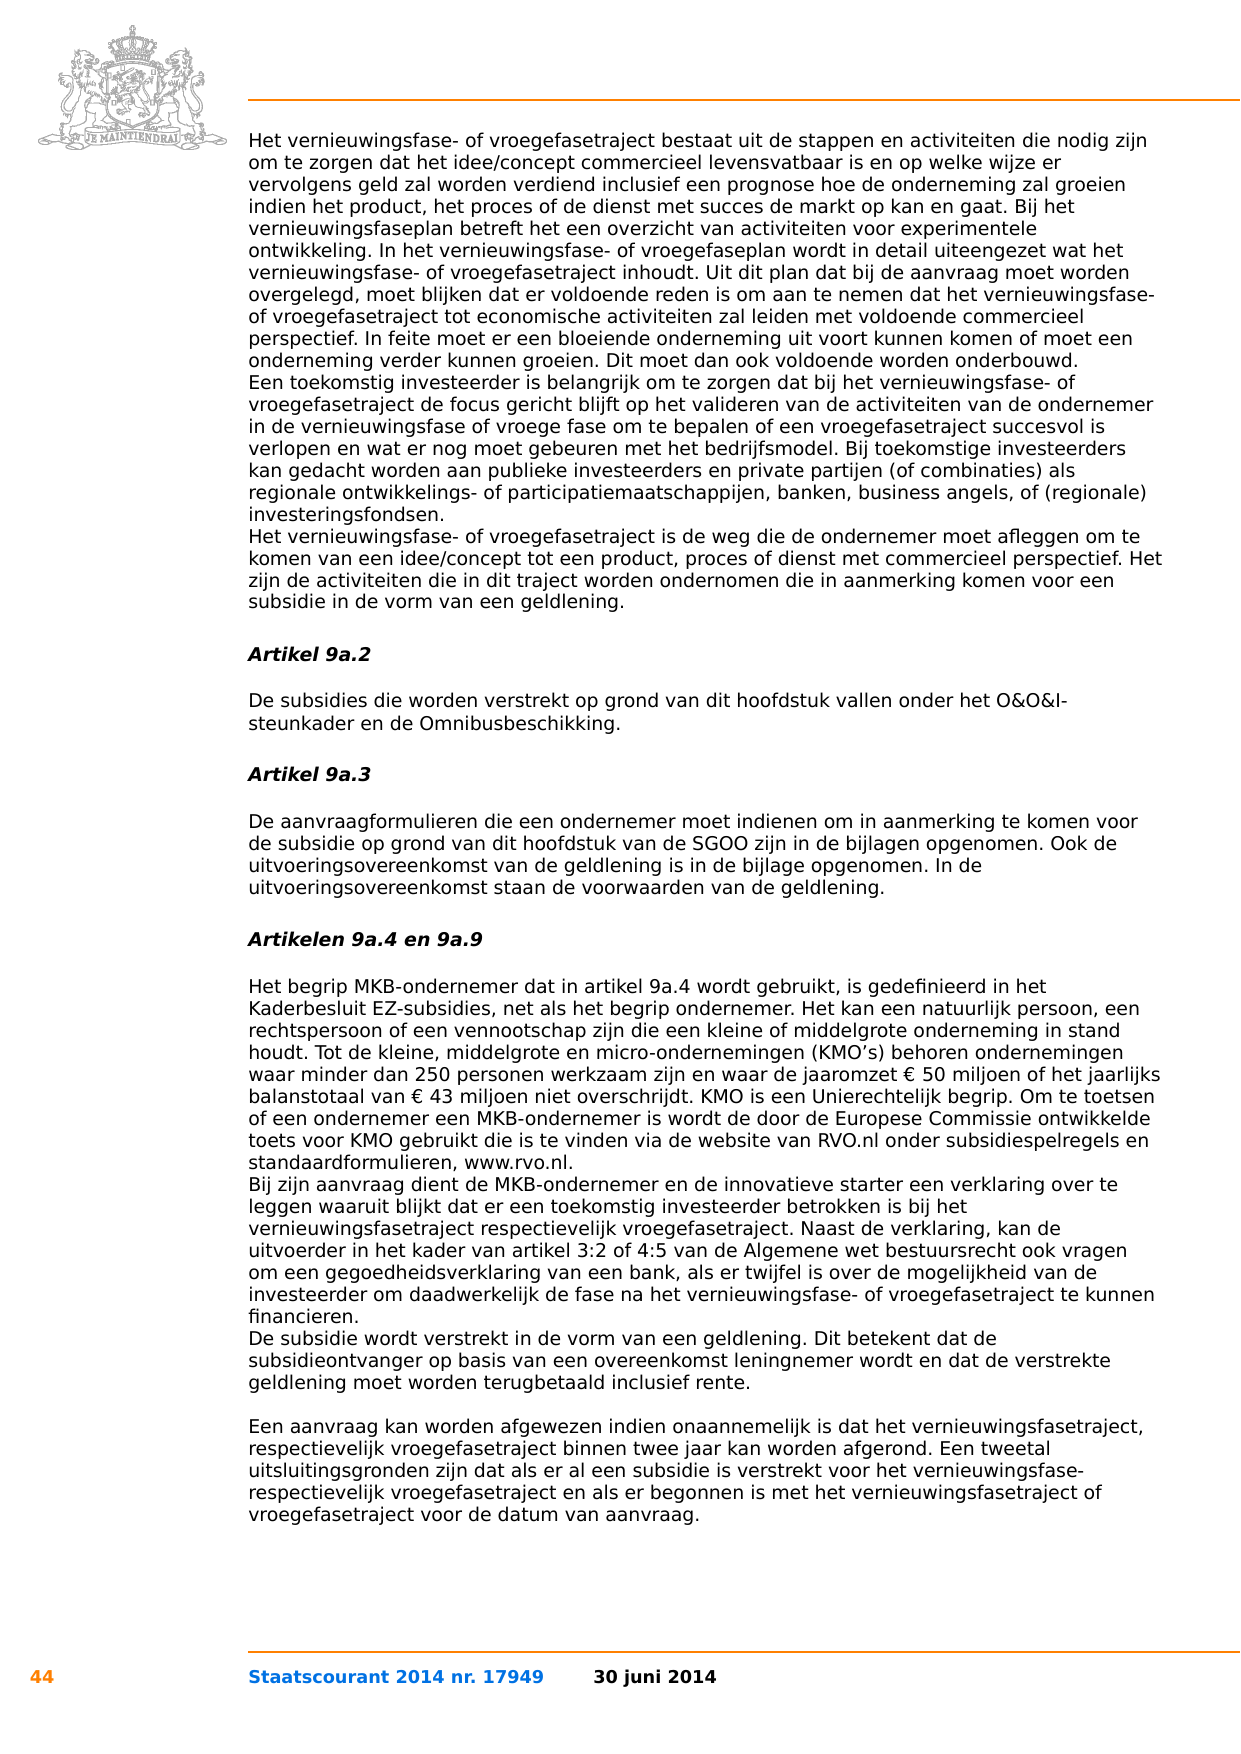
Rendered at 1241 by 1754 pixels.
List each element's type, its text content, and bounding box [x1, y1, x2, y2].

text De aanvraagformulieren die een ondernemer moet indienen om in aanmerking te komen voor de subsidie op grond van dit hoofdstuk van de SGOO zijn in de bijlagen opgenomen. Ook de uitvoeringsovereenkomst van de geldlening is in de bijlage opgenomen. In de uitvoeringsovereenkomst staan de voorwaarden van de geldlening. [248, 811, 1163, 899]
text Het begrip MKB-ondernemer dat in artikel 9a.4 wordt gebruikt, is gedefinieerd in het Kaderbesluit EZ-subsidies, net als het begrip ondernemer. Het kan een natuurlijk persoon, een rechtspersoon of een vennootschap zijn die een kleine of middelgrote onderneming in stand houdt. Tot de kleine, middelgrote en micro-ondernemingen (KMO’s) behoren ondernemingen waar minder dan 250 personen werkzaam zijn en waar de jaaromzet € 50 miljoen of het jaarlijks balanstotaal van € 43 miljoen niet overschrijdt. KMO is een Unierechtelijk begrip. Om te toetsen of een ondernemer een MKB-ondernemer is wordt de door de Europese Commissie ontwikkelde toets voor KMO gebruikt die is te vinden via de website van RVO.nl onder subsidiespelregels en standaardformulieren, www.rvo.nl. [248, 976, 1163, 1174]
text De subsidie wordt verstrekt in de vorm van een geldlening. Dit betekent dat de subsidieontvanger op basis van een overeenkomst leningnemer wordt en dat de verstrekte geldlening moet worden terugbetaald inclusief rente. [248, 1328, 1163, 1394]
text Bij zijn aanvraag dient de MKB-ondernemer en de innovatieve starter een verklaring over te leggen waaruit blijkt dat er een toekomstig investeerder betrokken is bij het vernieuwingsfasetraject respectievelijk vroegefasetraject. Naast de verklaring, kan de uitvoerder in het kader van artikel 3:2 of 4:5 van de Algemene wet bestuursrecht ook vragen om een gegoedheidsverklaring van een bank, als er twijfel is over de mogelijkheid van de investeerder om daadwerkelijk de fase na het vernieuwingsfase- of vroegefasetraject te kunnen financieren. [248, 1174, 1163, 1328]
text Een toekomstig investeerder is belangrijk om te zorgen dat bij het vernieuwingsfase- of vroegefasetraject de focus gericht blijft op het valideren van de activiteiten van de ondernemer in de vernieuwingsfase of vroege fase om te bepalen of een vroegefasetraject succesvol is verlopen en wat er nog moet gebeuren met het bedrijfsmodel. Bij toekomstige investeerders kan gedacht worden aan publieke investeerders en private partijen (of combinaties) als regionale ontwikkelings- of participatiemaatschappijen, banken, business angels, of (regionale) investeringsfondsen. [248, 372, 1163, 526]
text Het vernieuwingsfase- of vroegefasetraject is de weg die de ondernemer moet afleggen om te komen van een idee/concept tot een product, proces of dienst met commercieel perspectief. Het zijn de activiteiten die in dit traject worden ondernomen die in aanmerking komen voor een subsidie in de vorm van een geldlening. [248, 526, 1163, 613]
subtitle Artikel 9a.2 [248, 643, 1163, 665]
text Een aanvraag kan worden afgewezen indien onaannemelijk is dat het vernieuwingsfasetraject, respectievelijk vroegefasetraject binnen twee jaar kan worden afgerond. Een tweetal uitsluitingsgronden zijn dat als er al een subsidie is verstrekt voor het vernieuwingsfase- respectievelijk vroegefasetraject en als er begonnen is met het vernieuwingsfasetraject of vroegefasetraject voor de datum van aanvraag. [248, 1416, 1163, 1526]
text De subsidies die worden verstrekt op grond van dit hoofdstuk vallen onder het O&O&I-steunkader en de Omnibusbeschikking. [248, 690, 1163, 734]
text Het vernieuwingsfase- of vroegefasetraject bestaat uit de stappen en activiteiten die nodig zijn om te zorgen dat het idee/concept commercieel levensvatbaar is en op welke wijze er vervolgens geld zal worden verdiend inclusief een prognose hoe de onderneming zal groeien indien het product, het proces of de dienst met succes de markt op kan en gaat. Bij het vernieuwingsfaseplan betreft het een overzicht van activiteiten voor experimentele ontwikkeling. In het vernieuwingsfase- of vroegefaseplan wordt in detail uiteengezet wat het vernieuwingsfase- of vroegefasetraject inhoudt. Uit dit plan dat bij de aanvraag moet worden overgelegd, moet blijken dat er voldoende reden is om aan te nemen dat het vernieuwingsfase- of vroegefasetraject tot economische activiteiten zal leiden met voldoende commercieel perspectief. In feite moet er een bloeiende onderneming uit voort kunnen komen of moet een onderneming verder kunnen groeien. Dit moet dan ook voldoende worden onderbouwd. [248, 130, 1163, 372]
subtitle Artikelen 9a.4 en 9a.9 [248, 929, 1163, 951]
picture [38, 25, 227, 150]
subtitle Artikel 9a.3 [248, 764, 1163, 786]
